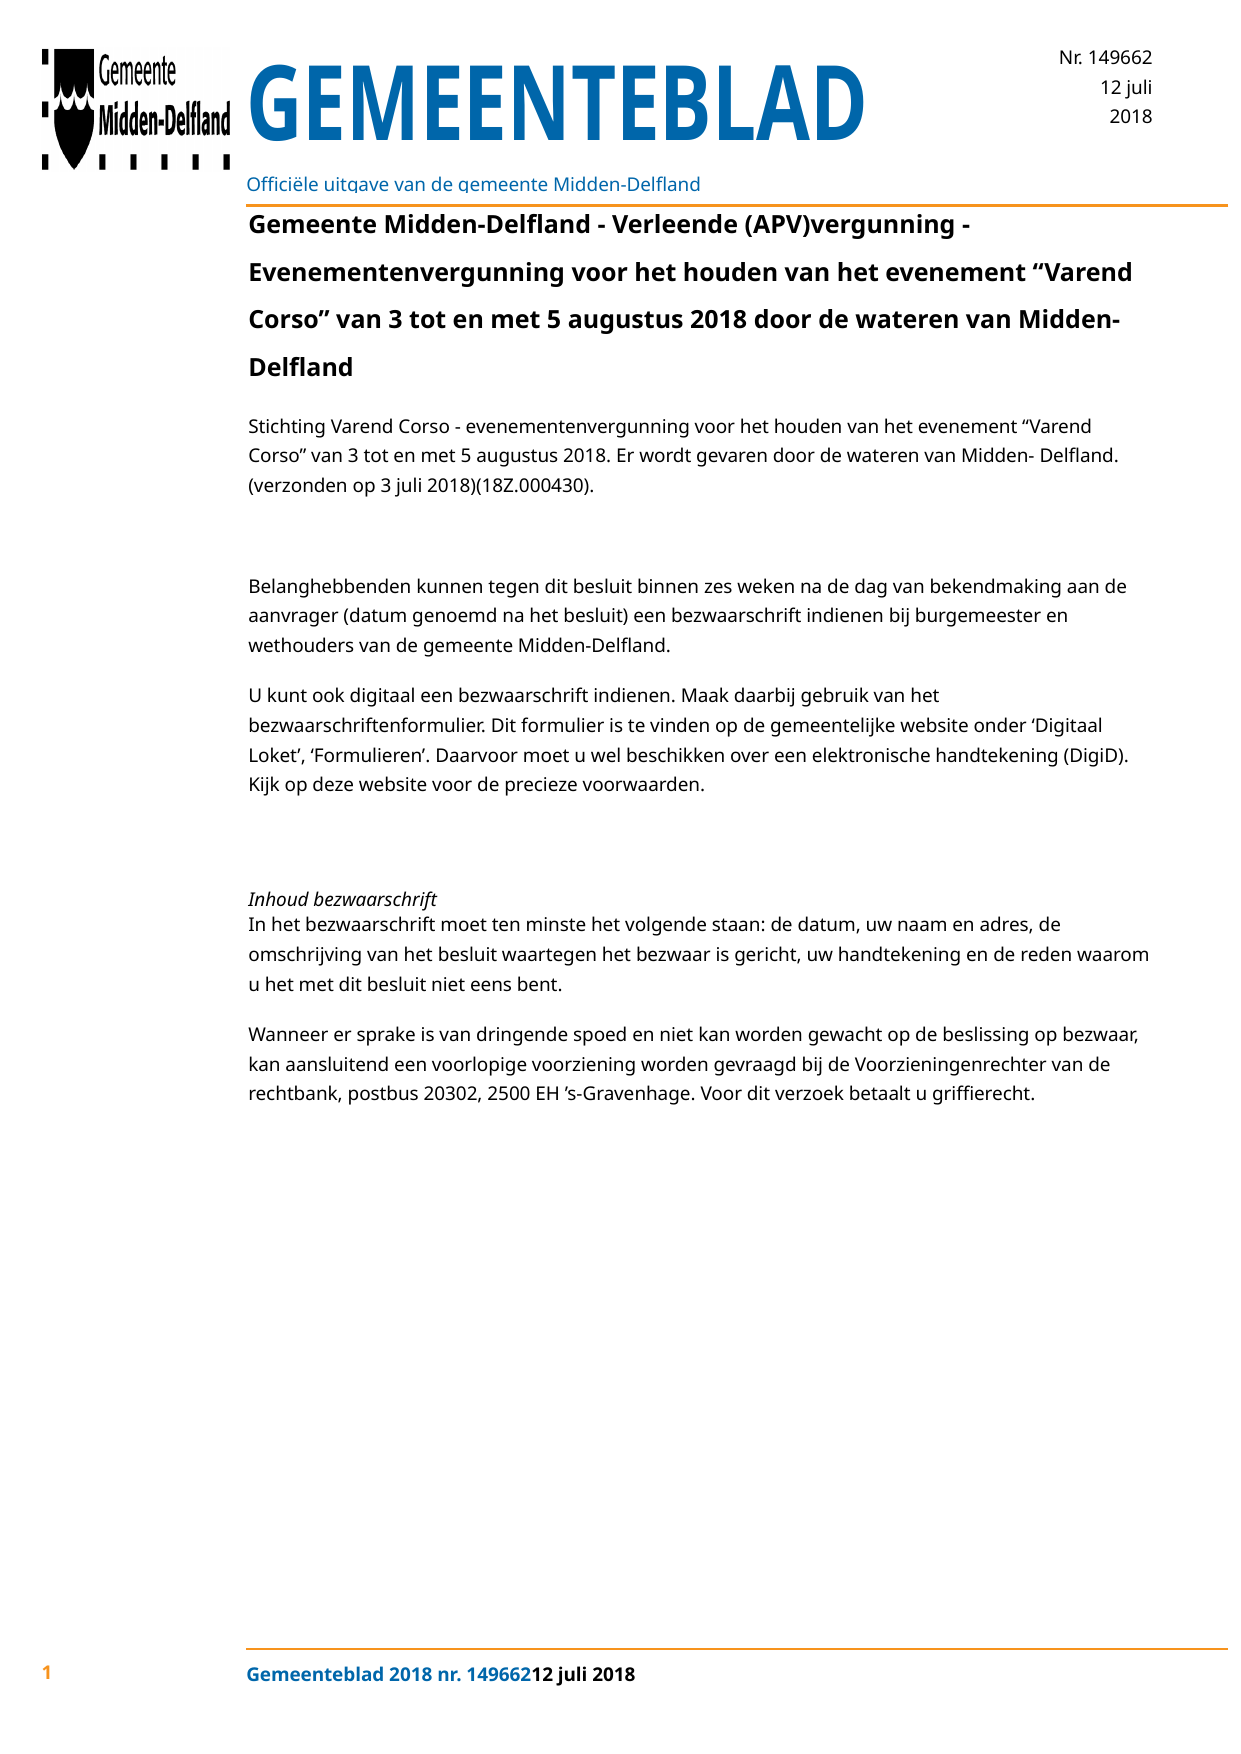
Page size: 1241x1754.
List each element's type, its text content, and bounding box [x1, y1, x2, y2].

text Wanneer er sprake is van dringende spoed en niet kan worden gewacht op de beslissing op bezwaar, kan aansluitend een voorlopige voorziening worden gevraagd bij de Voorzieningenrechter van de rechtbank, postbus 20302, 2500 EH ’s-Gravenhage. Voor dit verzoek betaalt u griffierecht. [248, 1021, 1152, 1106]
text Belanghebbenden kunnen tegen dit besluit binnen zes weken na de dag van bekendmaking aan de aanvrager (datum genoemd na het besluit) een bezwaarschrift indienen bij burgemeester en wethouders van de gemeente Midden-Delfland. [248, 573, 1152, 658]
text In het bezwaarschrift moet ten minste het volgende staan: de datum, uw naam en adres, de omschrijving van het besluit waartegen het bezwaar is gericht, uw handtekening en de reden waarom u het met dit besluit niet eens bent. [248, 912, 1152, 996]
text Stichting Varend Corso - evenementenvergunning voor het houden van het evenement “Varend Corso” van 3 tot en met 5 augustus 2018. Er wordt gevaren door de wateren van Midden- Delfland. (verzonden op 3 juli 2018)(18Z.000430). [248, 413, 1152, 498]
text Inhoud bezwaarschrift [248, 886, 1152, 912]
picture [41, 47, 231, 172]
text U kunt ook digitaal een bezwaarschrift indienen. Maak daarbij gebruik van het bezwaarschriftenformulier. Dit formulier is te vinden op de gemeentelijke website onder ‘Digitaal Loket’, ‘Formulieren’. Daarvoor moet u wel beschikken over een elektronische handtekening (DigiD). Kijk op deze website voor de precieze voorwaarden. [248, 683, 1152, 797]
text Gemeente Midden-Delfland - Verleende (APV)vergunning - Evenementenvergunning voor het houden van het evenement “Varend Corso” van 3 tot en met 5 augustus 2018 door de wateren van Midden- Delfland [248, 207, 1152, 384]
